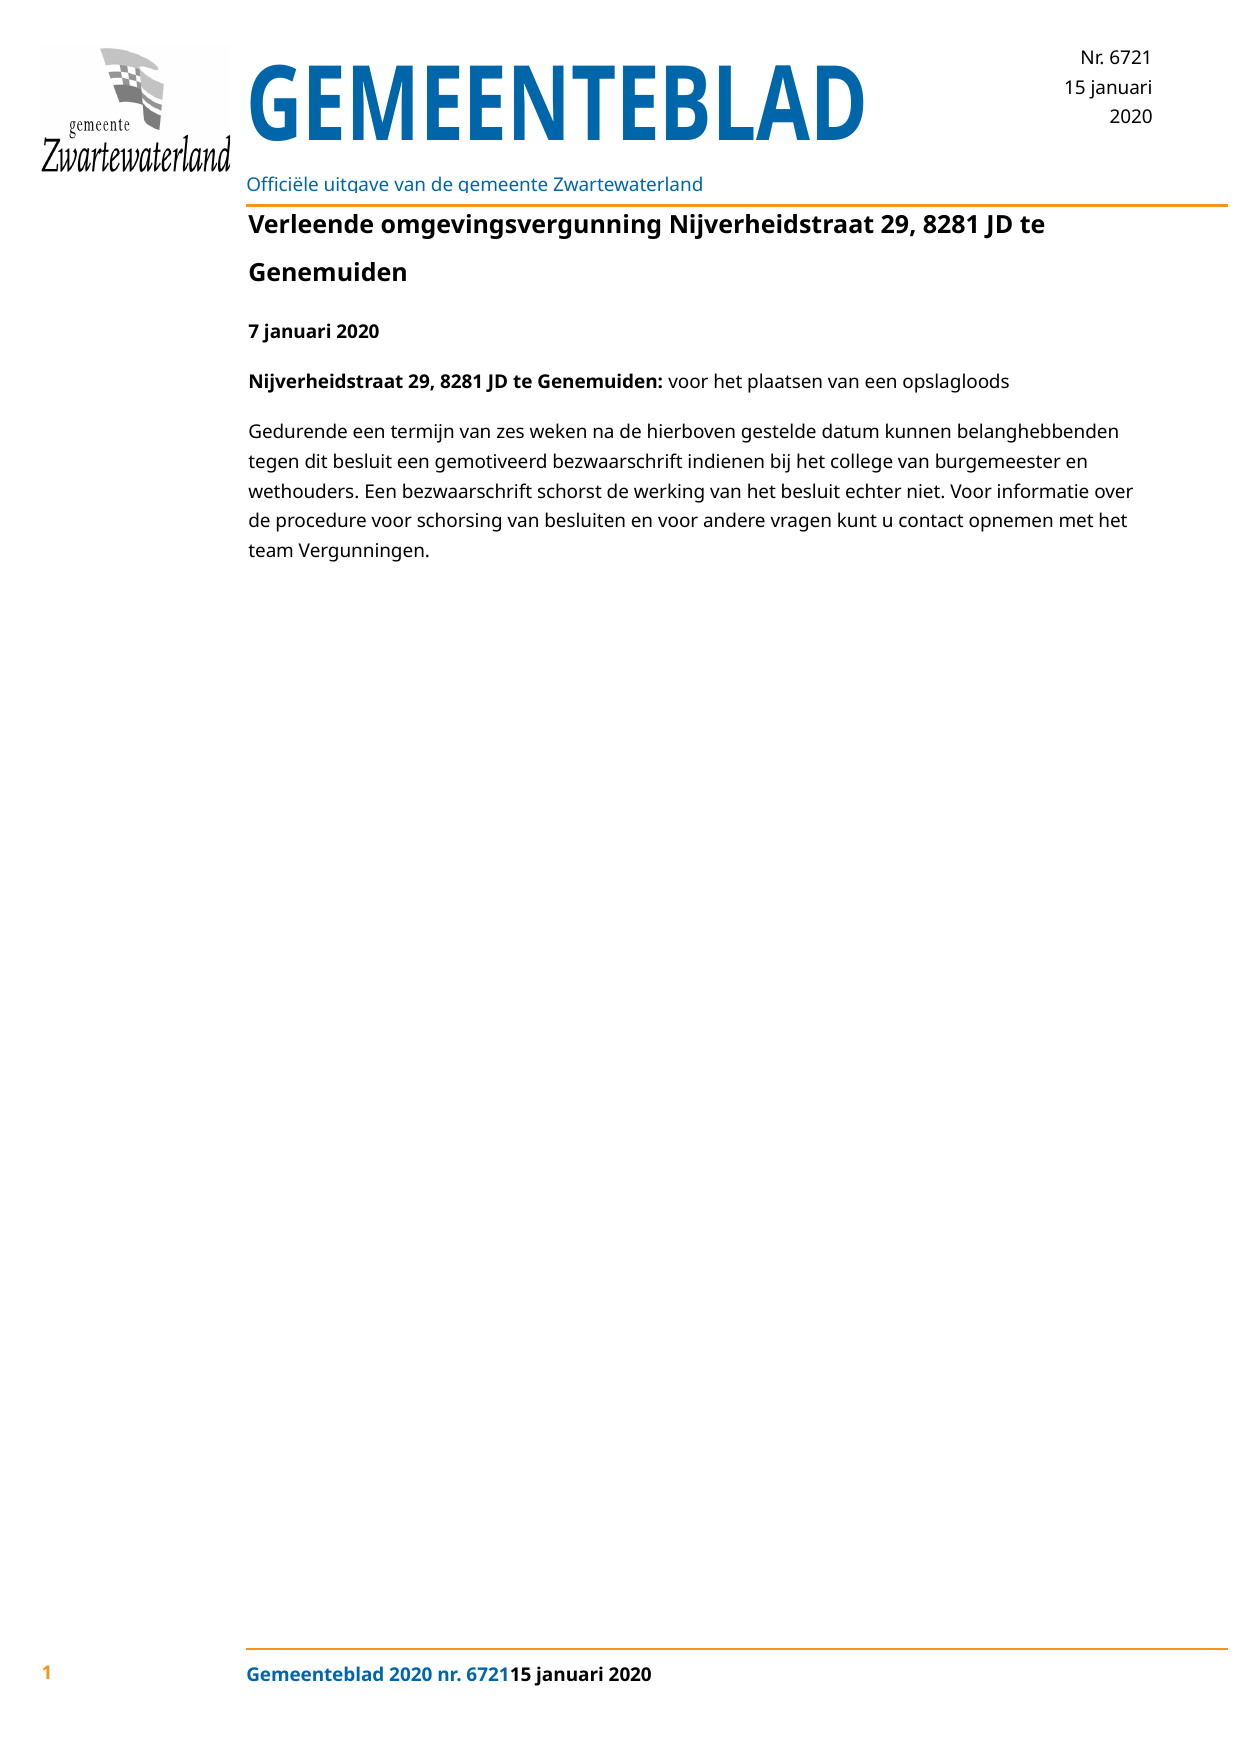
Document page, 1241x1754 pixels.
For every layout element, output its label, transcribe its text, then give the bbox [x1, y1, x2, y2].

text Gedurende een termijn van zes weken na de hierboven gestelde datum kunnen belanghebbenden tegen dit besluit een gemotiveerd bezwaarschrift indienen bij het college van burgemeester en wethouders. Een bezwaarschrift schorst de werking van het besluit echter niet. Voor informatie over de procedure voor schorsing van besluiten en voor andere vragen kunt u contact opnemen met het team Vergunningen. [248, 419, 1152, 563]
picture [41, 47, 231, 172]
text 7 januari 2020 [248, 318, 1152, 344]
text Verleende omgevingsvergunning Nijverheidstraat 29, 8281 JD te Genemuiden [248, 207, 1152, 288]
text Nijverheidstraat 29, 8281 JD te Genemuiden: voor het plaatsen van een opslagloods [248, 368, 1152, 394]
